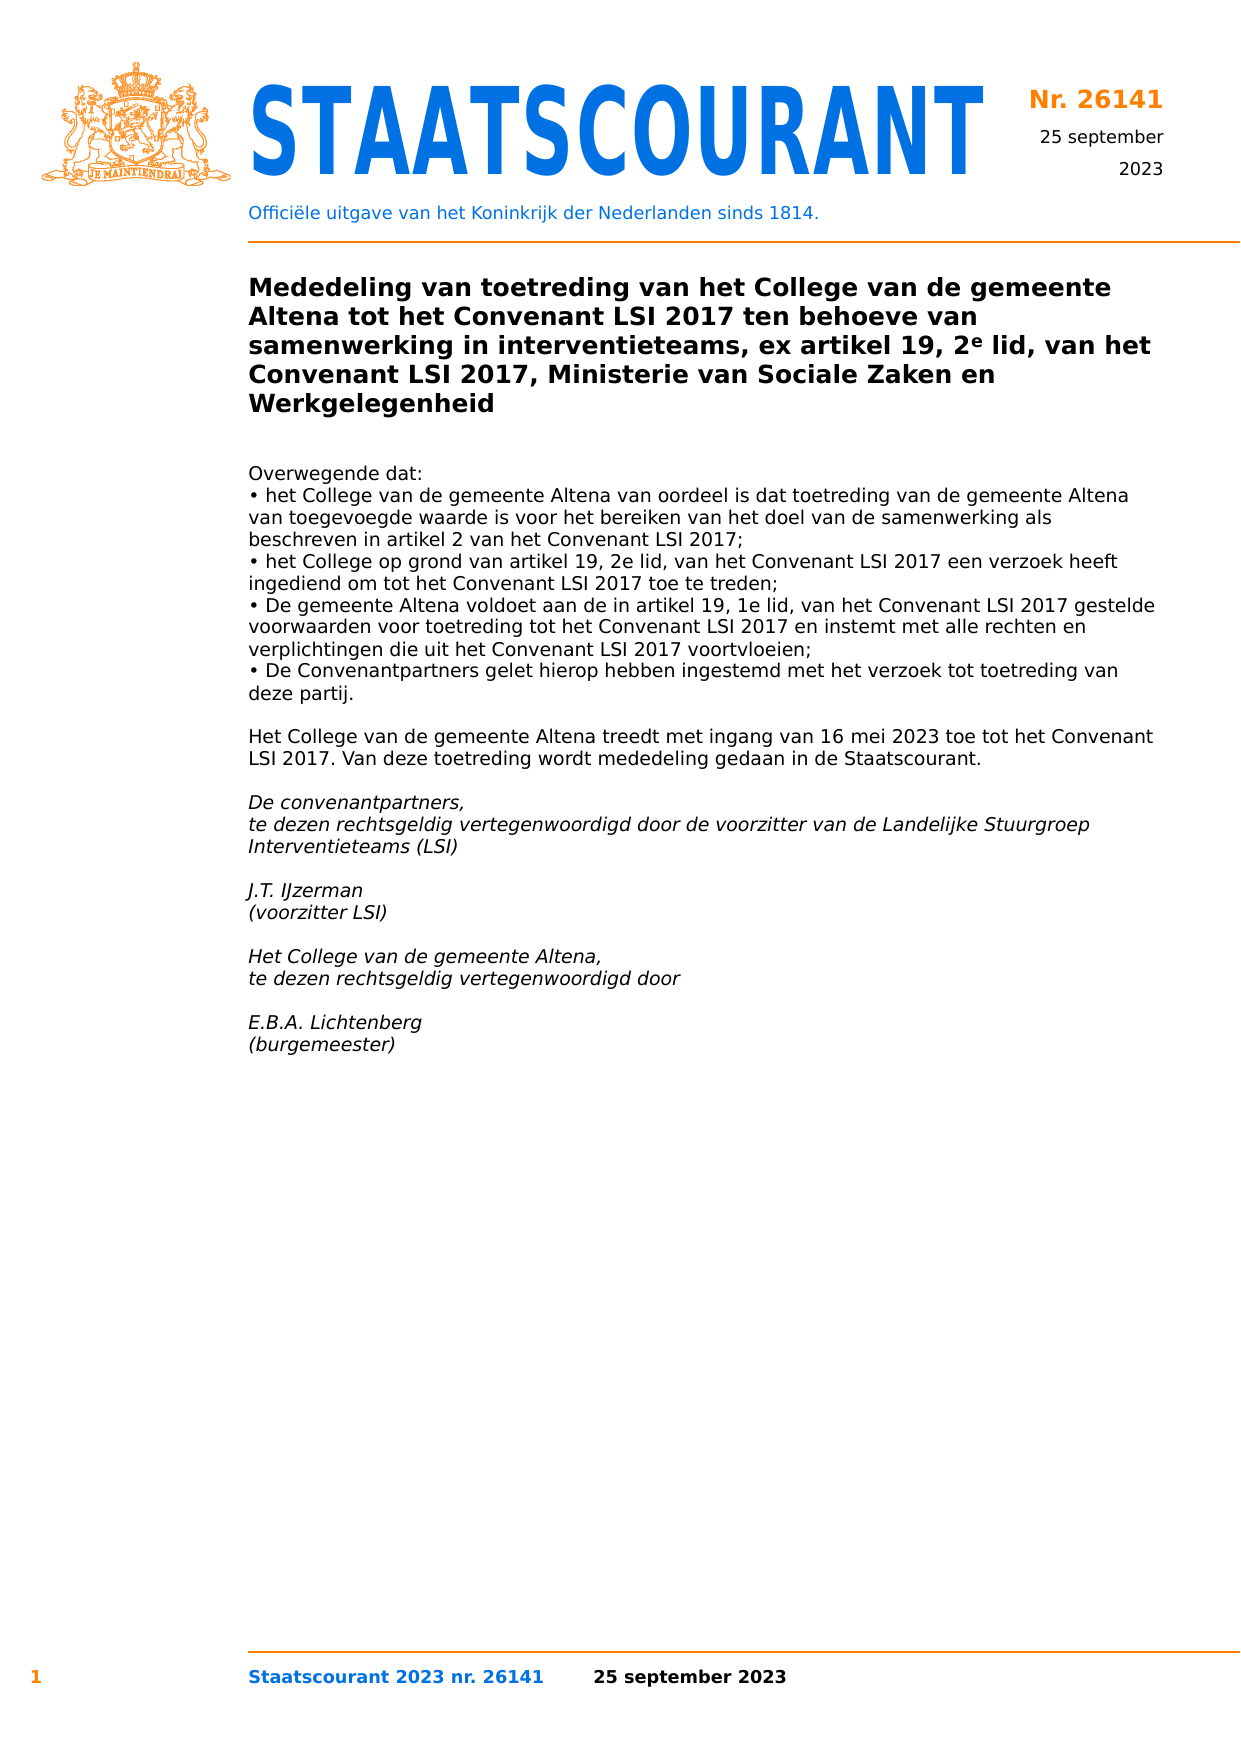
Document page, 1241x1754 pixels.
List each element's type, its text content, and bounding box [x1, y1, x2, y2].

text • het College op grond van artikel 19, 2e lid, van het Convenant LSI 2017 een verzoek heeft ingediend om tot het Convenant LSI 2017 toe te treden; [248, 551, 1163, 594]
text Het College van de gemeente Altena, te dezen rechtsgeldig vertegenwoordigd door E.B.A. Lichtenberg (burgemeester) [248, 946, 1163, 1056]
table_header [25, 62, 248, 241]
text De convenantpartners, te dezen rechtsgeldig vertegenwoordigd door de voorzitter van de Landelijke Stuurgroep Interventieteams (LSI) J.T. IJzerman (voorzitter LSI) [248, 792, 1163, 924]
text • De gemeente Altena voldoet aan de in artikel 19, 1e lid, van het Convenant LSI 2017 gestelde voorwaarden voor toetreding tot het Convenant LSI 2017 en instemt met alle rechten en verplichtingen die uit het Convenant LSI 2017 voortvloeien; [248, 594, 1163, 660]
table_cell Officiële uitgave van het Koninkrijk der Nederlanden sinds 1814. [248, 203, 1240, 241]
text Overwegende dat: [248, 463, 1163, 484]
text • De Convenantpartners gelet hierop hebben ingestemd met het verzoek tot toetreding van deze partij. [248, 660, 1163, 704]
subtitle Mededeling van toetreding van het College van de gemeente Altena tot het Convenant LSI 2017 ten behoeve van samenwerking in interventieteams, ex artikel 19, 2e lid, van het Convenant LSI 2017, Ministerie van Sociale Zaken en Werkgelegenheid [248, 273, 1163, 419]
table_header Nr. 26141 [998, 62, 1240, 121]
text • het College van de gemeente Altena van oordeel is dat toetreding van de gemeente Altena van toegevoegde waarde is voor het bereiken van het doel van de samenwerking als beschreven in artikel 2 van het Convenant LSI 2017; [248, 484, 1163, 551]
table_header STAATSCOURANT [248, 62, 998, 203]
text Het College van de gemeente Altena treedt met ingang van 16 mei 2023 toe tot het Convenant LSI 2017. Van deze toetreding wordt mededeling gedaan in de Staatscourant. [248, 726, 1163, 770]
table_cell 25 september [998, 121, 1240, 153]
table_cell 2023 [998, 153, 1240, 203]
picture [41, 62, 231, 186]
